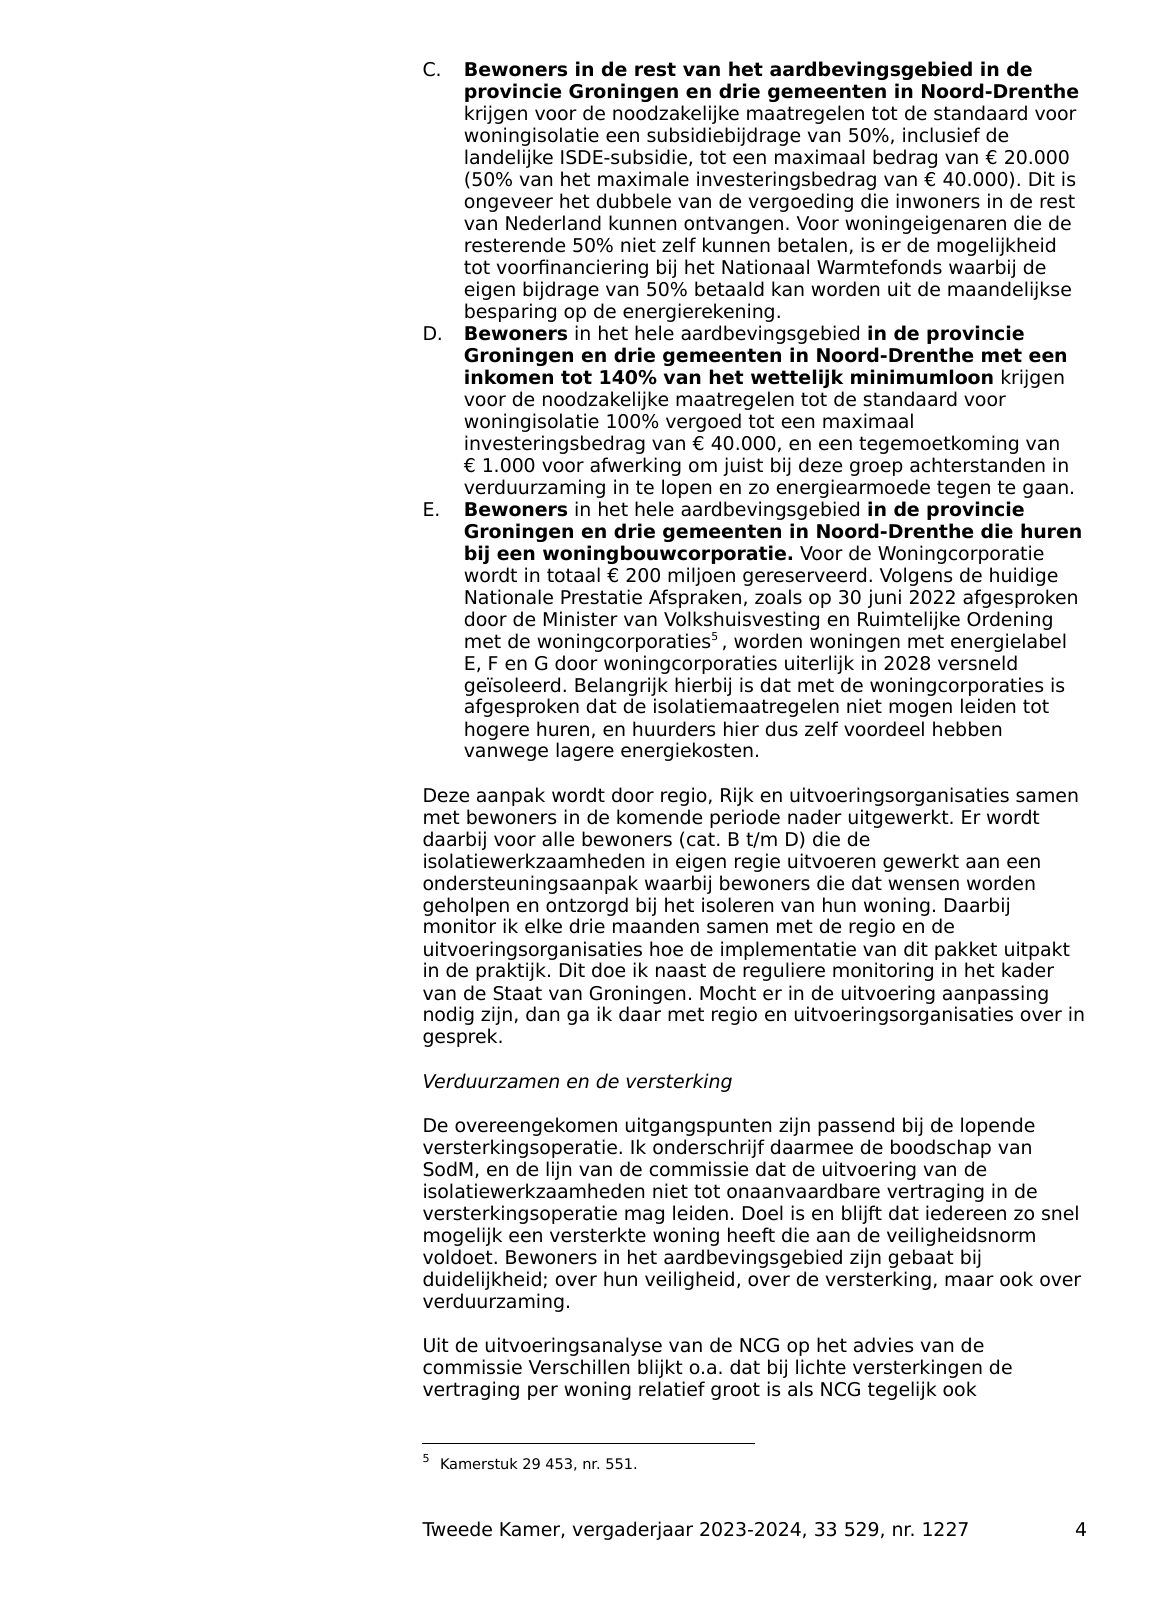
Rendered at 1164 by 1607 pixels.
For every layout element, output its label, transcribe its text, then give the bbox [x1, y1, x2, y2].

text E. Bewoners in het hele aardbevingsgebied in de provincie Groningen en drie gemeenten in Noord-Drenthe die huren bij een woningbouwcorporatie. Voor de Woningcorporatie wordt in totaal € 200 miljoen gereserveerd. Volgens de huidige Nationale Prestatie Afspraken, zoals op 30 juni 2022 afgesproken door de Minister van Volkshuisvesting en Ruimtelijke Ordening met de woningcorporaties, worden woningen met energielabel E, F en G door woningcorporaties uiterlijk in 2028 versneld geïsoleerd. Belangrijk hierbij is dat met de woningcorporaties is afgesproken dat de isolatiemaatregelen niet mogen leiden tot hogere huren, en huurders hier dus zelf voordeel hebben vanwege lagere energiekosten. [422, 499, 1087, 762]
subtitle Verduurzamen en de versterking [422, 1071, 1087, 1092]
text Kamerstuk 29 453, nr. 551. [422, 1452, 1087, 1474]
text C. Bewoners in de rest van het aardbevingsgebied in de provincie Groningen en drie gemeenten in Noord-Drenthe krijgen voor de noodzakelijke maatregelen tot de standaard voor woningisolatie een subsidiebijdrage van 50%, inclusief de landelijke ISDE-subsidie, tot een maximaal bedrag van € 20.000 (50% van het maximale investeringsbedrag van € 40.000). Dit is ongeveer het dubbele van de vergoeding die inwoners in de rest van Nederland kunnen ontvangen. Voor woningeigenaren die de resterende 50% niet zelf kunnen betalen, is er de mogelijkheid tot voorfinanciering bij het Nationaal Warmtefonds waarbij de eigen bijdrage van 50% betaald kan worden uit de maandelijkse besparing op de energierekening. [422, 59, 1087, 323]
text Uit de uitvoeringsanalyse van de NCG op het advies van de commissie Verschillen blijkt o.a. dat bij lichte versterkingen de vertraging per woning relatief groot is als NCG tegelijk ook [422, 1335, 1087, 1401]
text D. Bewoners in het hele aardbevingsgebied in de provincie Groningen en drie gemeenten in Noord-Drenthe met een inkomen tot 140% van het wettelijk minimumloon krijgen voor de noodzakelijke maatregelen tot de standaard voor woningisolatie 100% vergoed tot een maximaal investeringsbedrag van € 40.000, en een tegemoetkoming van € 1.000 voor afwerking om juist bij deze groep achterstanden in verduurzaming in te lopen en zo energiearmoede tegen te gaan. [422, 323, 1087, 499]
text De overeengekomen uitgangspunten zijn passend bij de lopende versterkingsoperatie. Ik onderschrijf daarmee de boodschap van SodM, en de lijn van de commissie dat de uitvoering van de isolatiewerkzaamheden niet tot onaanvaardbare vertraging in de versterkingsoperatie mag leiden. Doel is en blijft dat iedereen zo snel mogelijk een versterkte woning heeft die aan de veiligheidsnorm voldoet. Bewoners in het aardbevingsgebied zijn gebaat bij duidelijkheid; over hun veiligheid, over de versterking, maar ook over verduurzaming. [422, 1115, 1087, 1312]
text Deze aanpak wordt door regio, Rijk en uitvoeringsorganisaties samen met bewoners in de komende periode nader uitgewerkt. Er wordt daarbij voor alle bewoners (cat. B t/m D) die de isolatiewerkzaamheden in eigen regie uitvoeren gewerkt aan een ondersteuningsaanpak waarbij bewoners die dat wensen worden geholpen en ontzorgd bij het isoleren van hun woning. Daarbij monitor ik elke drie maanden samen met de regio en de uitvoeringsorganisaties hoe de implementatie van dit pakket uitpakt in de praktijk. Dit doe ik naast de reguliere monitoring in het kader van de Staat van Groningen. Mocht er in de uitvoering aanpassing nodig zijn, dan ga ik daar met regio en uitvoeringsorganisaties over in gesprek. [422, 784, 1087, 1048]
